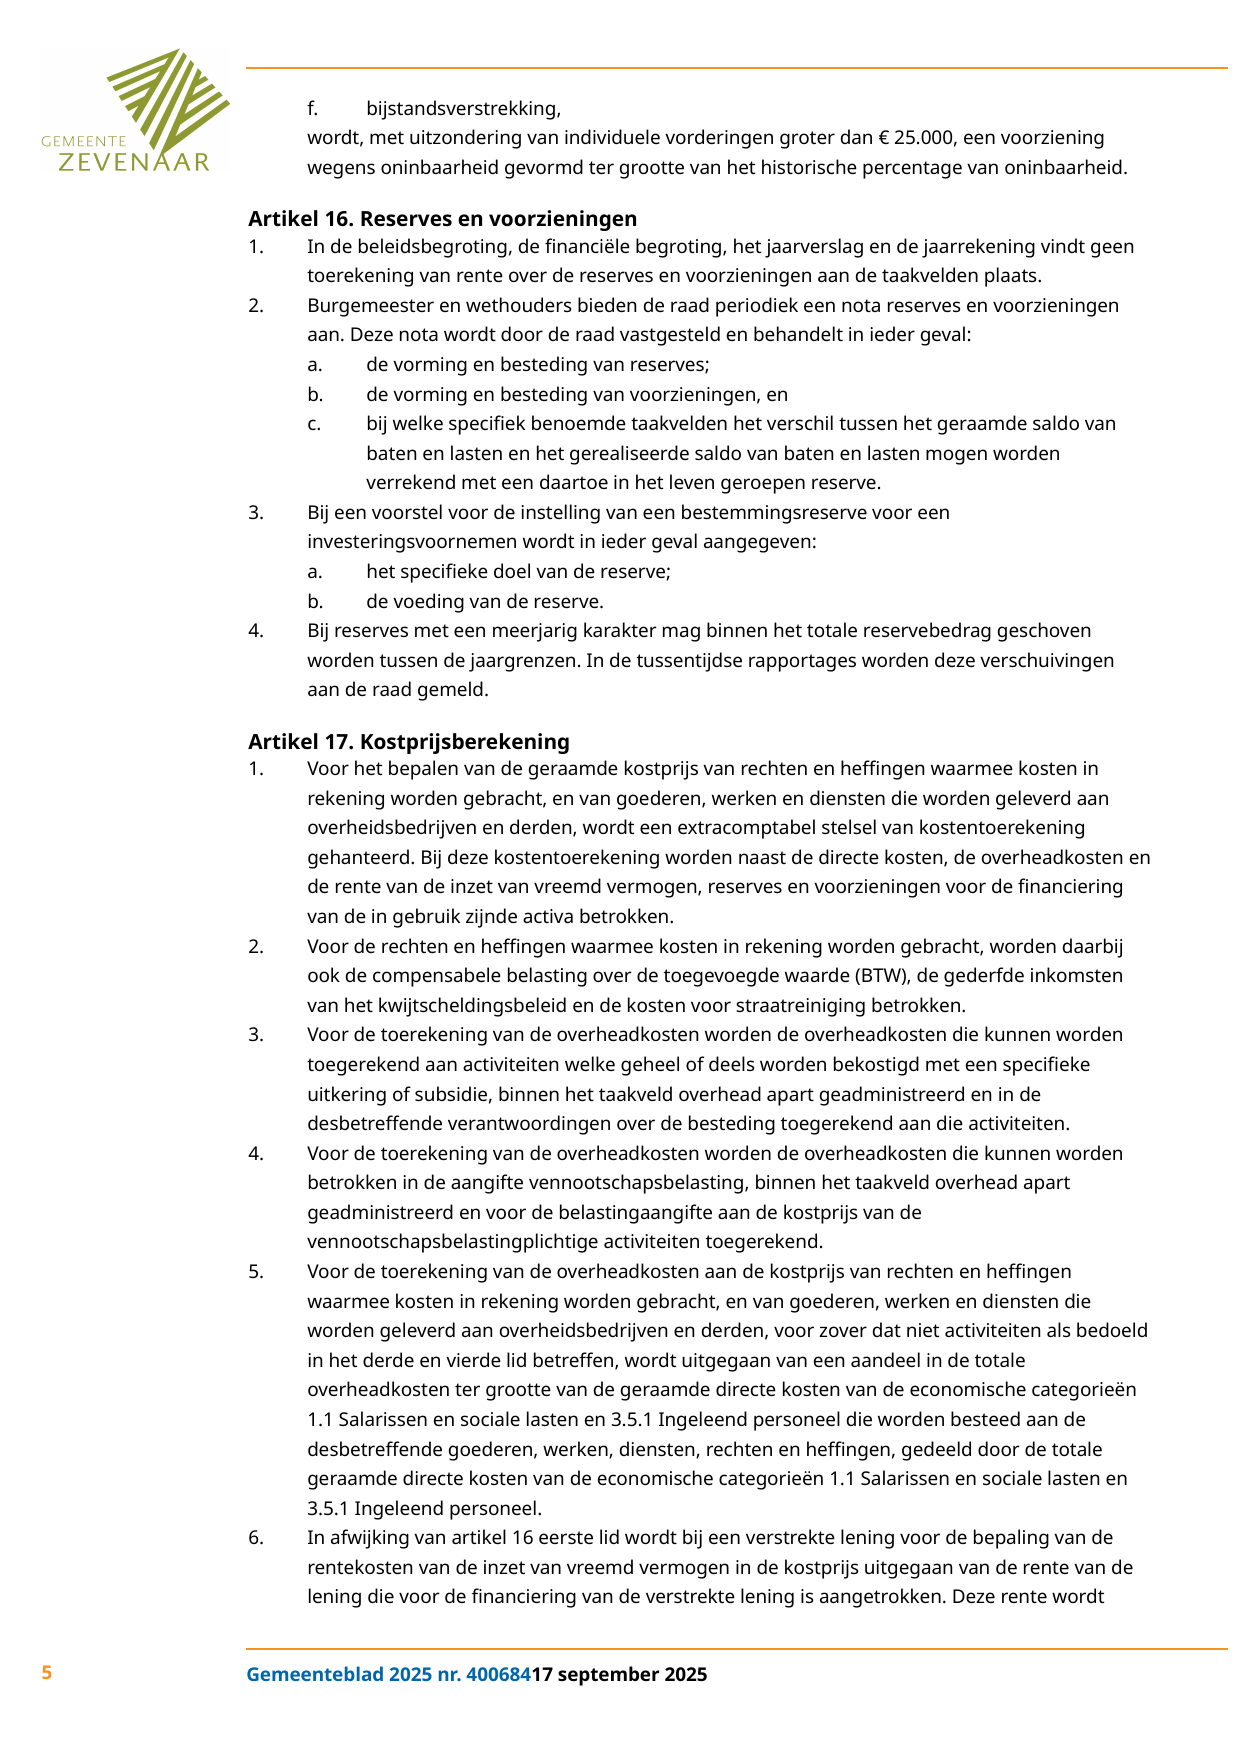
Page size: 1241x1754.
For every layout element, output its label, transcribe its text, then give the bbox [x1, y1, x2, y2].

list Voor de rechten en heffingen waarmee kosten in rekening worden gebracht, worden daarbij ook de compensabele belasting over de toegevoegde waarde (BTW), de gederfde inkomsten van het kwijtscheldingsbeleid en de kosten voor straatreiniging betrokken. [248, 933, 1152, 1018]
list Voor het bepalen van de geraamde kostprijs van rechten en heffingen waarmee kosten in rekening worden gebracht, en van goederen, werken en diensten die worden geleverd aan overheidsbedrijven en derden, wordt een extracomptabel stelsel van kostentoerekening gehanteerd. Bij deze kostentoerekening worden naast de directe kosten, de overheadkosten en de rente van de inzet van vreemd vermogen, reserves en voorzieningen voor de financiering van de in gebruik zijnde activa betrokken. [248, 755, 1152, 929]
list Bij reserves met een meerjarig karakter mag binnen het totale reservebedrag geschoven worden tussen de jaargrenzen. In de tussentijdse rapportages worden deze verschuivingen aan de raad gemeld. [248, 617, 1152, 702]
list Burgemeester en wethouders bieden de raad periodiek een nota reserves en voorzieningen aan. Deze nota wordt door de raad vastgesteld en behandelt in ieder geval: [248, 292, 1152, 347]
list In de beleidsbegroting, de financiële begroting, het jaarverslag en de jaarrekening vindt geen toerekening van rente over de reserves en voorzieningen aan de taakvelden plaats. [248, 233, 1152, 288]
list wordt, met uitzondering van individuele vorderingen groter dan € 25.000, een voorziening wegens oninbaarheid gevormd ter grootte van het historische percentage van oninbaarheid. [248, 124, 1152, 180]
list bijstandsverstrekking, [307, 95, 1152, 121]
list Voor de toerekening van de overheadkosten worden de overheadkosten die kunnen worden betrokken in de aangifte vennootschapsbelasting, binnen het taakveld overhead apart geadministreerd en voor de belastingaangifte aan de kostprijs van de vennootschapsbelastingplichtige activiteiten toegerekend. [248, 1140, 1152, 1254]
list het specifieke doel van de reserve; [307, 558, 1152, 584]
list In afwijking van artikel 16 eerste lid wordt bij een verstrekte lening voor de bepaling van de rentekosten van de inzet van vreemd vermogen in de kostprijs uitgegaan van de rente van de lening die voor de financiering van de verstrekte lening is aangetrokken. Deze rente wordt [248, 1524, 1152, 1609]
list bij welke specifiek benoemde taakvelden het verschil tussen het geraamde saldo van baten en lasten en het gerealiseerde saldo van baten en lasten mogen worden verrekend met een daartoe in het leven geroepen reserve. [307, 410, 1152, 495]
list Voor de toerekening van de overheadkosten aan de kostprijs van rechten en heffingen waarmee kosten in rekening worden gebracht, en van goederen, werken en diensten die worden geleverd aan overheidsbedrijven en derden, voor zover dat niet activiteiten als bedoeld in het derde en vierde lid betreffen, wordt uitgegaan van een aandeel in de totale overheadkosten ter grootte van de geraamde directe kosten van de economische categorieën 1.1 Salarissen en sociale lasten en 3.5.1 Ingeleend personeel die worden besteed aan de desbetreffende goederen, werken, diensten, rechten en heffingen, gedeeld door de totale geraamde directe kosten van de economische categorieën 1.1 Salarissen en sociale lasten en 3.5.1 Ingeleend personeel. [248, 1258, 1152, 1521]
list de vorming en besteding van reserves; [307, 351, 1152, 377]
text Artikel 17. Kostprijsberekening [248, 727, 1152, 755]
list de voeding van de reserve. [307, 588, 1152, 613]
list Voor de toerekening van de overheadkosten worden de overheadkosten die kunnen worden toegerekend aan activiteiten welke geheel of deels worden bekostigd met een specifieke uitkering of subsidie, binnen het taakveld overhead apart geadministreerd en in de desbetreffende verantwoordingen over de besteding toegerekend aan die activiteiten. [248, 1022, 1152, 1136]
list de vorming en besteding van voorzieningen, en [307, 381, 1152, 406]
text Artikel 16. Reserves en voorzieningen [248, 204, 1152, 233]
picture [41, 47, 231, 172]
list Bij een voorstel voor de instelling van een bestemmingsreserve voor een investeringsvoornemen wordt in ieder geval aangegeven: [248, 499, 1152, 554]
